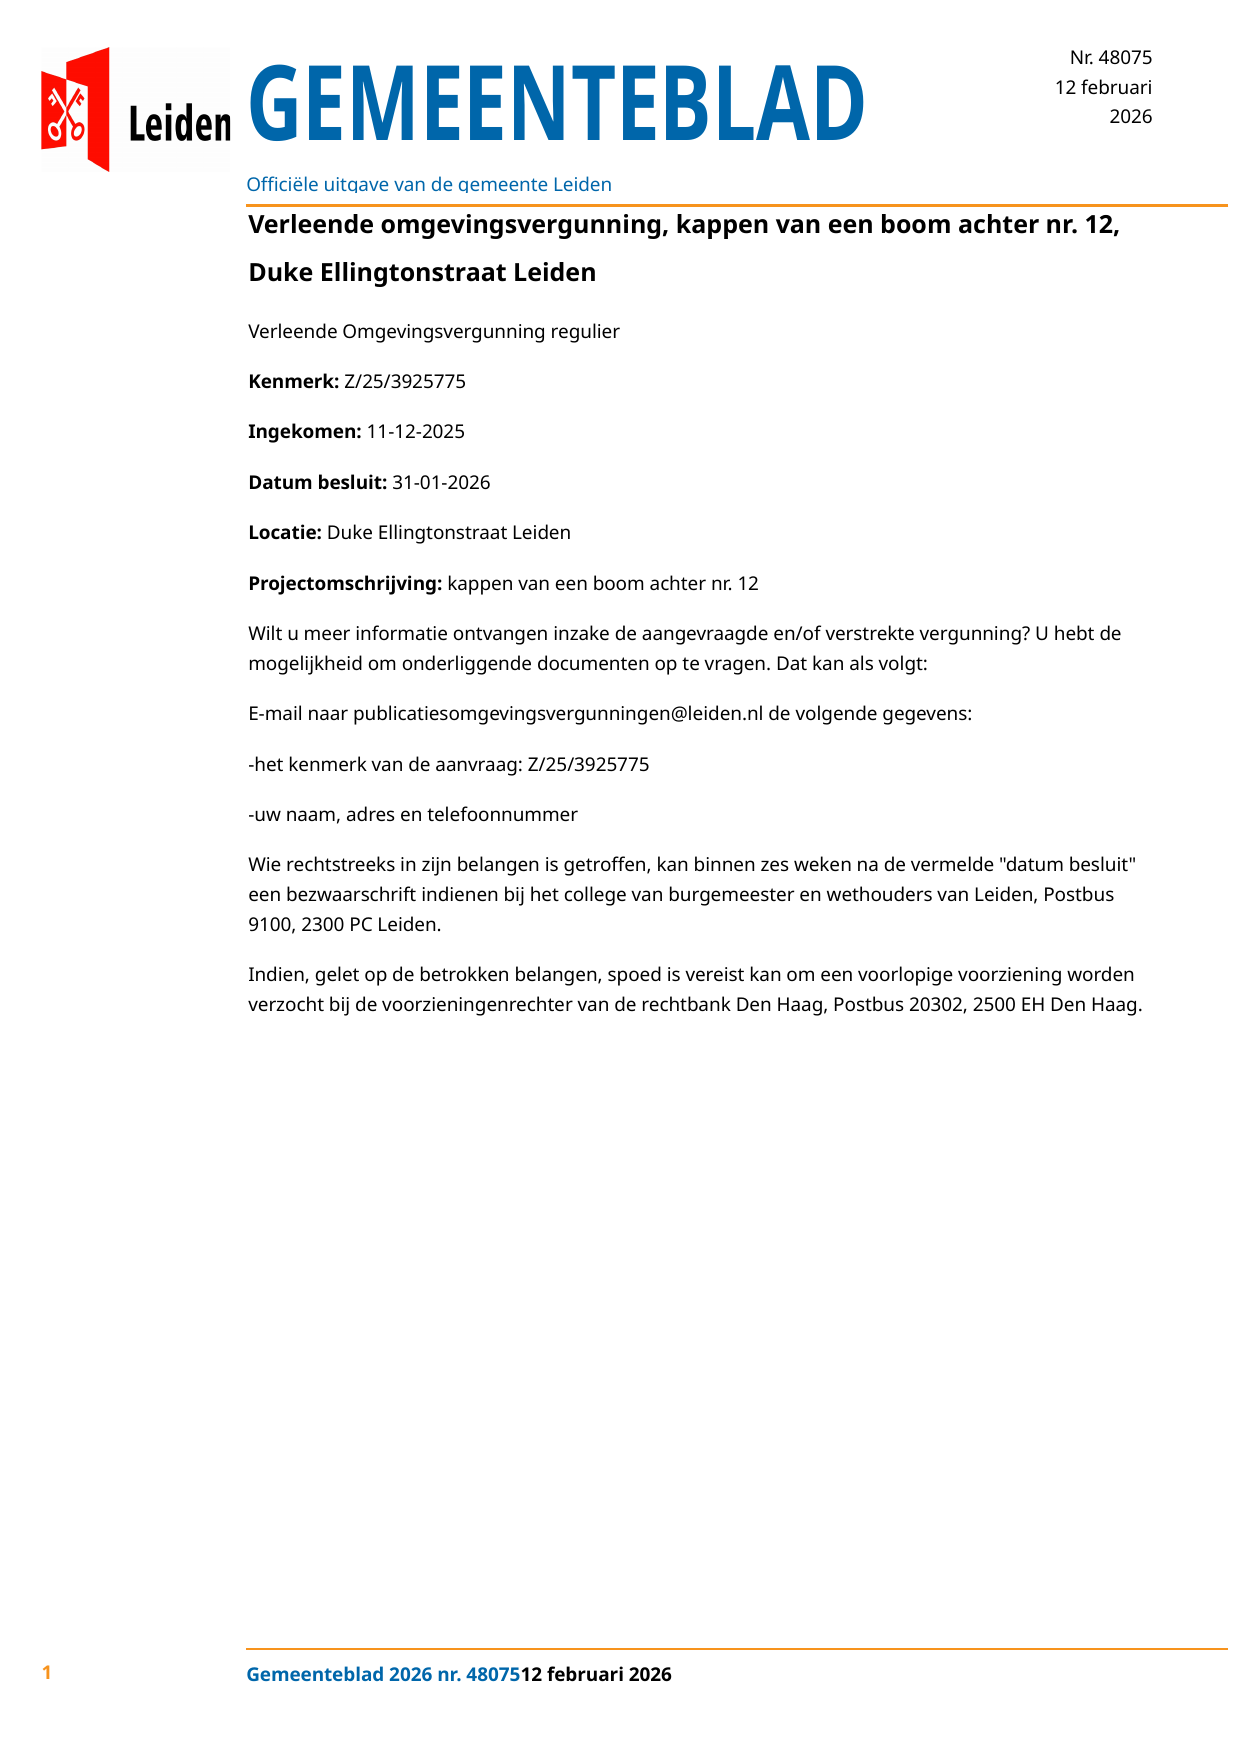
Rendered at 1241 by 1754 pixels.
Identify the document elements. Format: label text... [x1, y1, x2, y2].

text Verleende omgevingsvergunning, kappen van een boom achter nr. 12, Duke Ellingtonstraat Leiden [248, 207, 1152, 288]
text Verleende Omgevingsvergunning regulier [248, 318, 1152, 344]
picture [41, 47, 231, 172]
text -uw naam, adres en telefoonnummer [248, 801, 1152, 827]
text -het kenmerk van de aanvraag: Z/25/3925775 [248, 751, 1152, 777]
text Wie rechtstreeks in zijn belangen is getroffen, kan binnen zes weken na de vermelde "datum besluit" een bezwaarschrift indienen bij het college van burgemeester en wethouders van Leiden, Postbus 9100, 2300 PC Leiden. [248, 852, 1152, 937]
text Ingekomen: 11-12-2025 [248, 419, 1152, 444]
text Datum besluit: 31-01-2026 [248, 469, 1152, 495]
text Kenmerk: Z/25/3925775 [248, 368, 1152, 394]
text Wilt u meer informatie ontvangen inzake de aangevraagde en/of verstrekte vergunning? U hebt de mogelijkheid om onderliggende documenten op te vragen. Dat kan als volgt: [248, 620, 1152, 676]
text Locatie: Duke Ellingtonstraat Leiden [248, 519, 1152, 545]
text Projectomschrijving: kappen van een boom achter nr. 12 [248, 570, 1152, 596]
text Indien, gelet op de betrokken belangen, spoed is vereist kan om een voorlopige voorziening worden verzocht bij de voorzieningenrechter van de rechtbank Den Haag, Postbus 20302, 2500 EH Den Haag. [248, 961, 1152, 1017]
text E-mail naar publicatiesomgevingsvergunningen@leiden.nl de volgende gegevens: [248, 700, 1152, 726]
